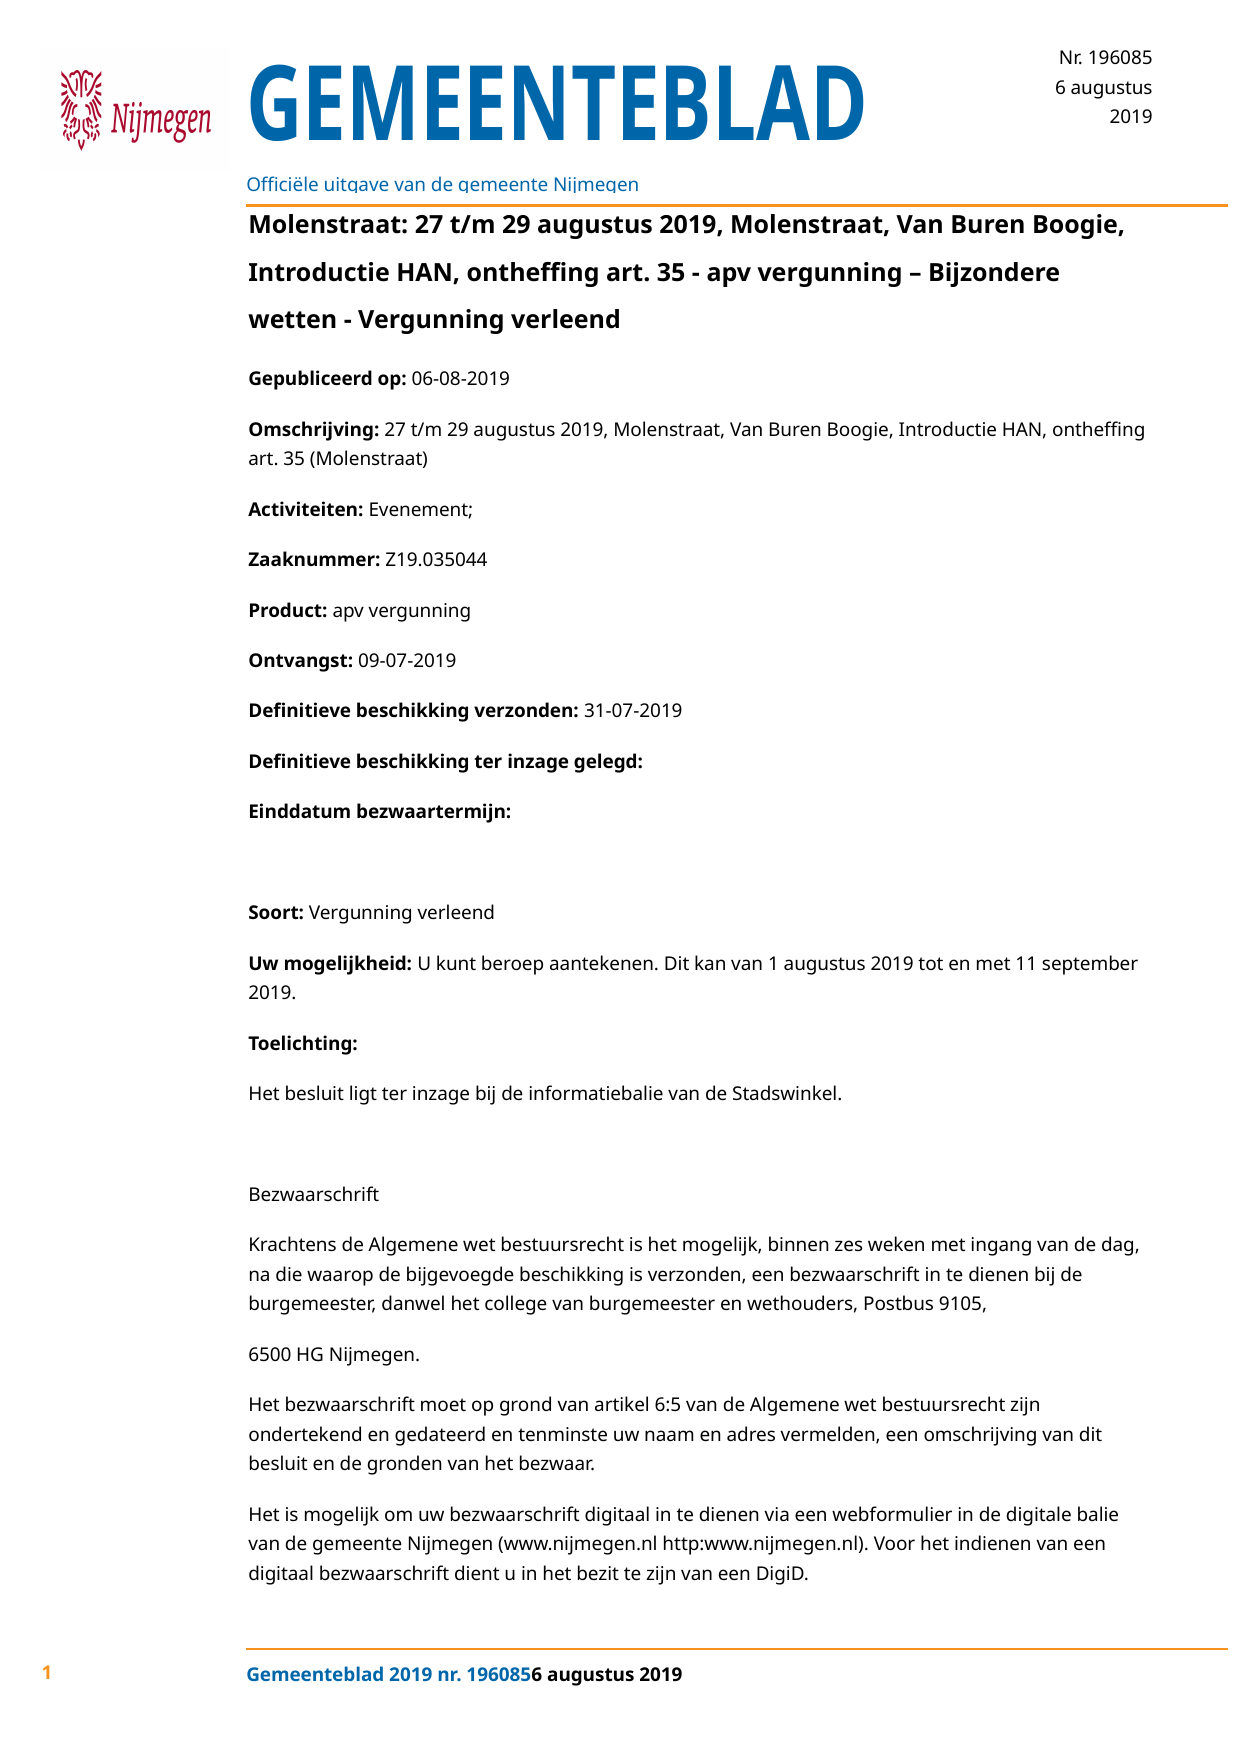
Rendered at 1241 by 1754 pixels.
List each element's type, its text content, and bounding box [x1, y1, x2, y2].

text Product: apv vergunning [248, 597, 1152, 622]
text Omschrijving: 27 t/m 29 augustus 2019, Molenstraat, Van Buren Boogie, Introductie HAN, ontheffing art. 35 (Molenstraat) [248, 416, 1152, 471]
text Het besluit ligt ter inzage bij de informatiebalie van de Stadswinkel. [248, 1080, 1152, 1106]
text Molenstraat: 27 t/m 29 augustus 2019, Molenstraat, Van Buren Boogie, Introductie HAN, ontheffing art. 35 - apv vergunning – Bijzondere wetten - Vergunning verleend [248, 207, 1152, 336]
text Het is mogelijk om uw bezwaarschrift digitaal in te dienen via een webformulier in de digitale balie van de gemeente Nijmegen (www.nijmegen.nl http:www.nijmegen.nl). Voor het indienen van een digitaal bezwaarschrift dient u in het bezit te zijn van een DigiD. [248, 1501, 1152, 1586]
text Toelichting: [248, 1030, 1152, 1055]
picture [41, 47, 231, 172]
text Het bezwaarschrift moet op grond van artikel 6:5 van de Algemene wet bestuursrecht zijn ondertekend en gedateerd en tenminste uw naam en adres vermelden, een omschrijving van dit besluit en de gronden van het bezwaar. [248, 1391, 1152, 1476]
text Definitieve beschikking ter inzage gelegd: [248, 748, 1152, 774]
text Ontvangst: 09-07-2019 [248, 647, 1152, 673]
text Zaaknummer: Z19.035044 [248, 546, 1152, 572]
text Uw mogelijkheid: U kunt beroep aantekenen. Dit kan van 1 augustus 2019 tot en met 11 september 2019. [248, 950, 1152, 1005]
text Krachtens de Algemene wet bestuursrecht is het mogelijk, binnen zes weken met ingang van de dag, na die waarop de bijgevoegde beschikking is verzonden, een bezwaarschrift in te dienen bij de burgemeester, danwel het college van burgemeester en wethouders, Postbus 9105, [248, 1231, 1152, 1316]
text Activiteiten: Evenement; [248, 496, 1152, 522]
text Bezwaarschrift [248, 1181, 1152, 1207]
text Gepubliceerd op: 06-08-2019 [248, 366, 1152, 391]
text 6500 HG Nijmegen. [248, 1341, 1152, 1367]
text Einddatum bezwaartermijn: [248, 798, 1152, 824]
text Soort: Vergunning verleend [248, 899, 1152, 925]
text Definitieve beschikking verzonden: 31-07-2019 [248, 698, 1152, 723]
